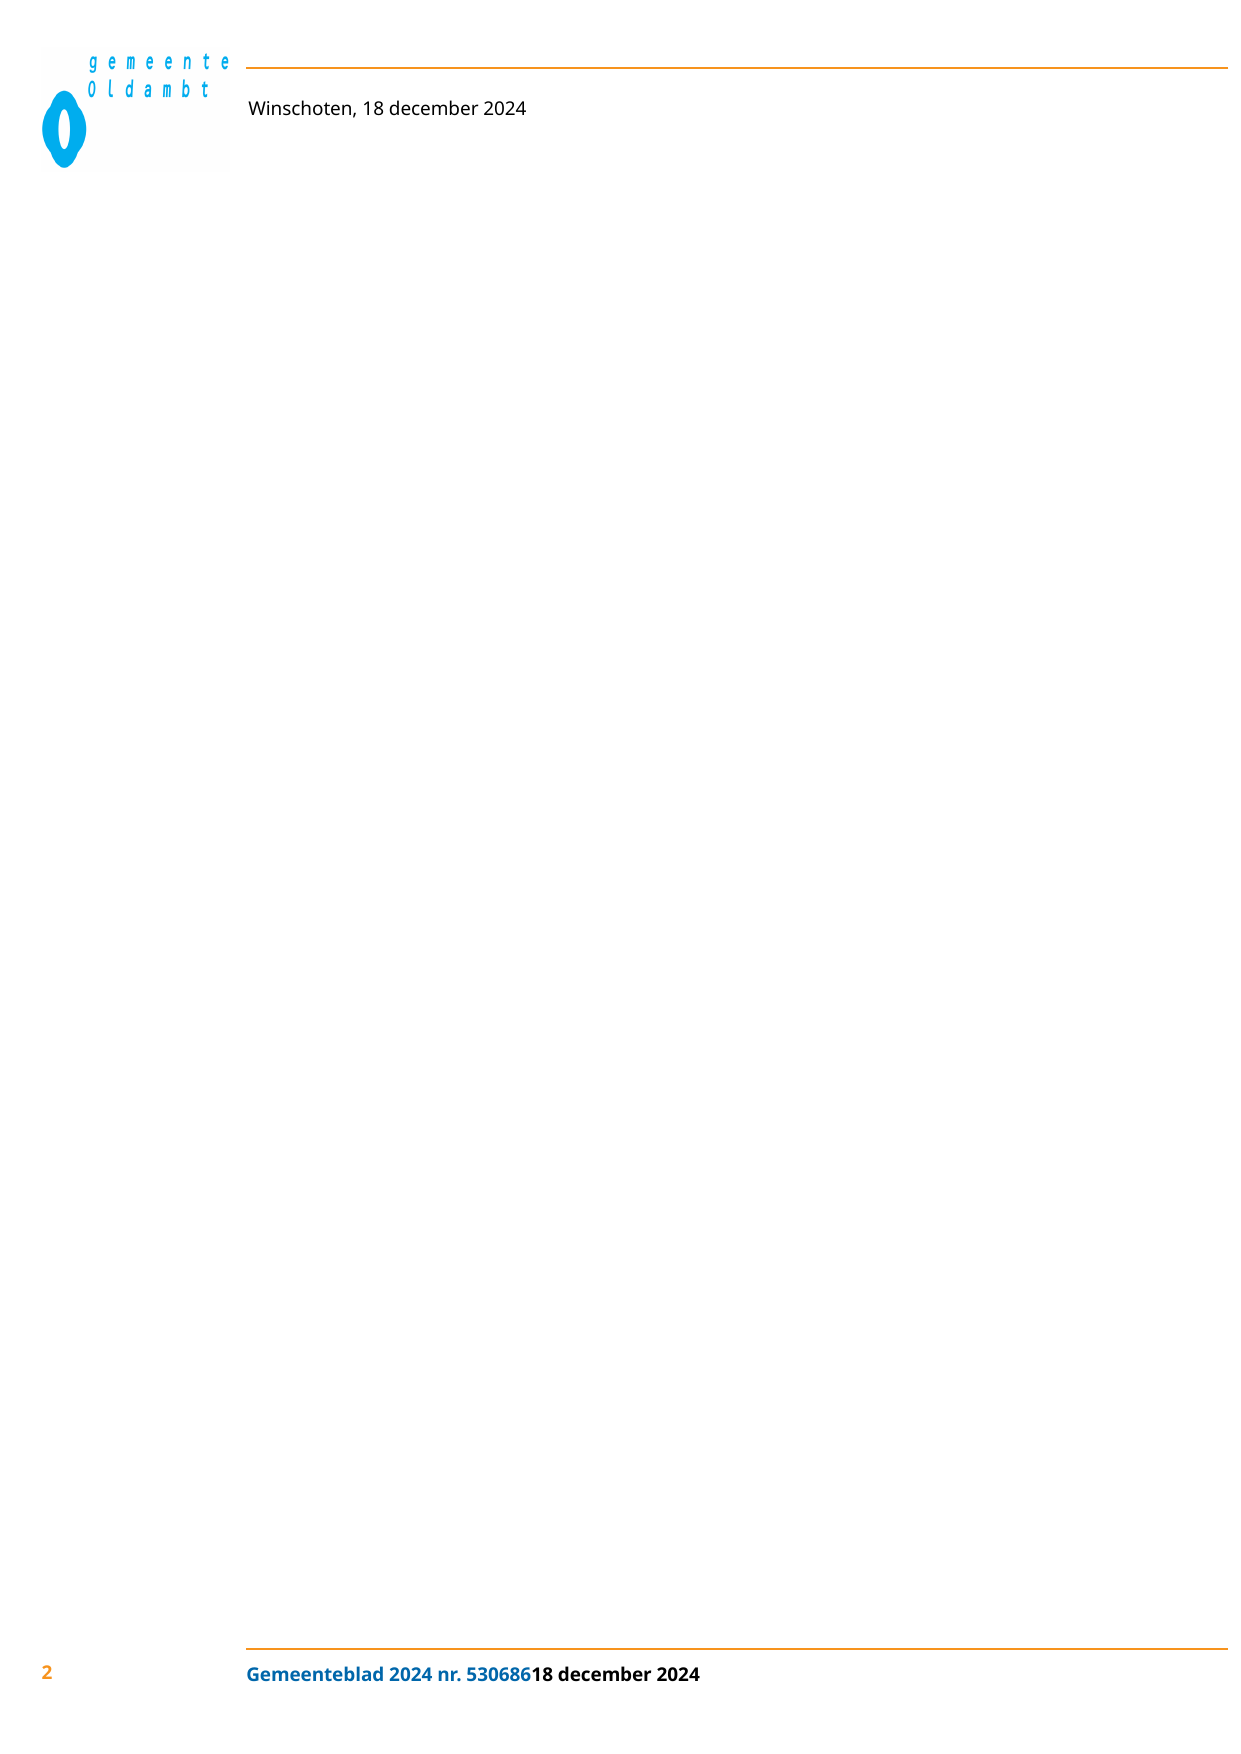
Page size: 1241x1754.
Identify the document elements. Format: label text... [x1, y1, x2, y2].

picture [41, 47, 231, 172]
text Winschoten, 18 december 2024 [248, 95, 1152, 121]
